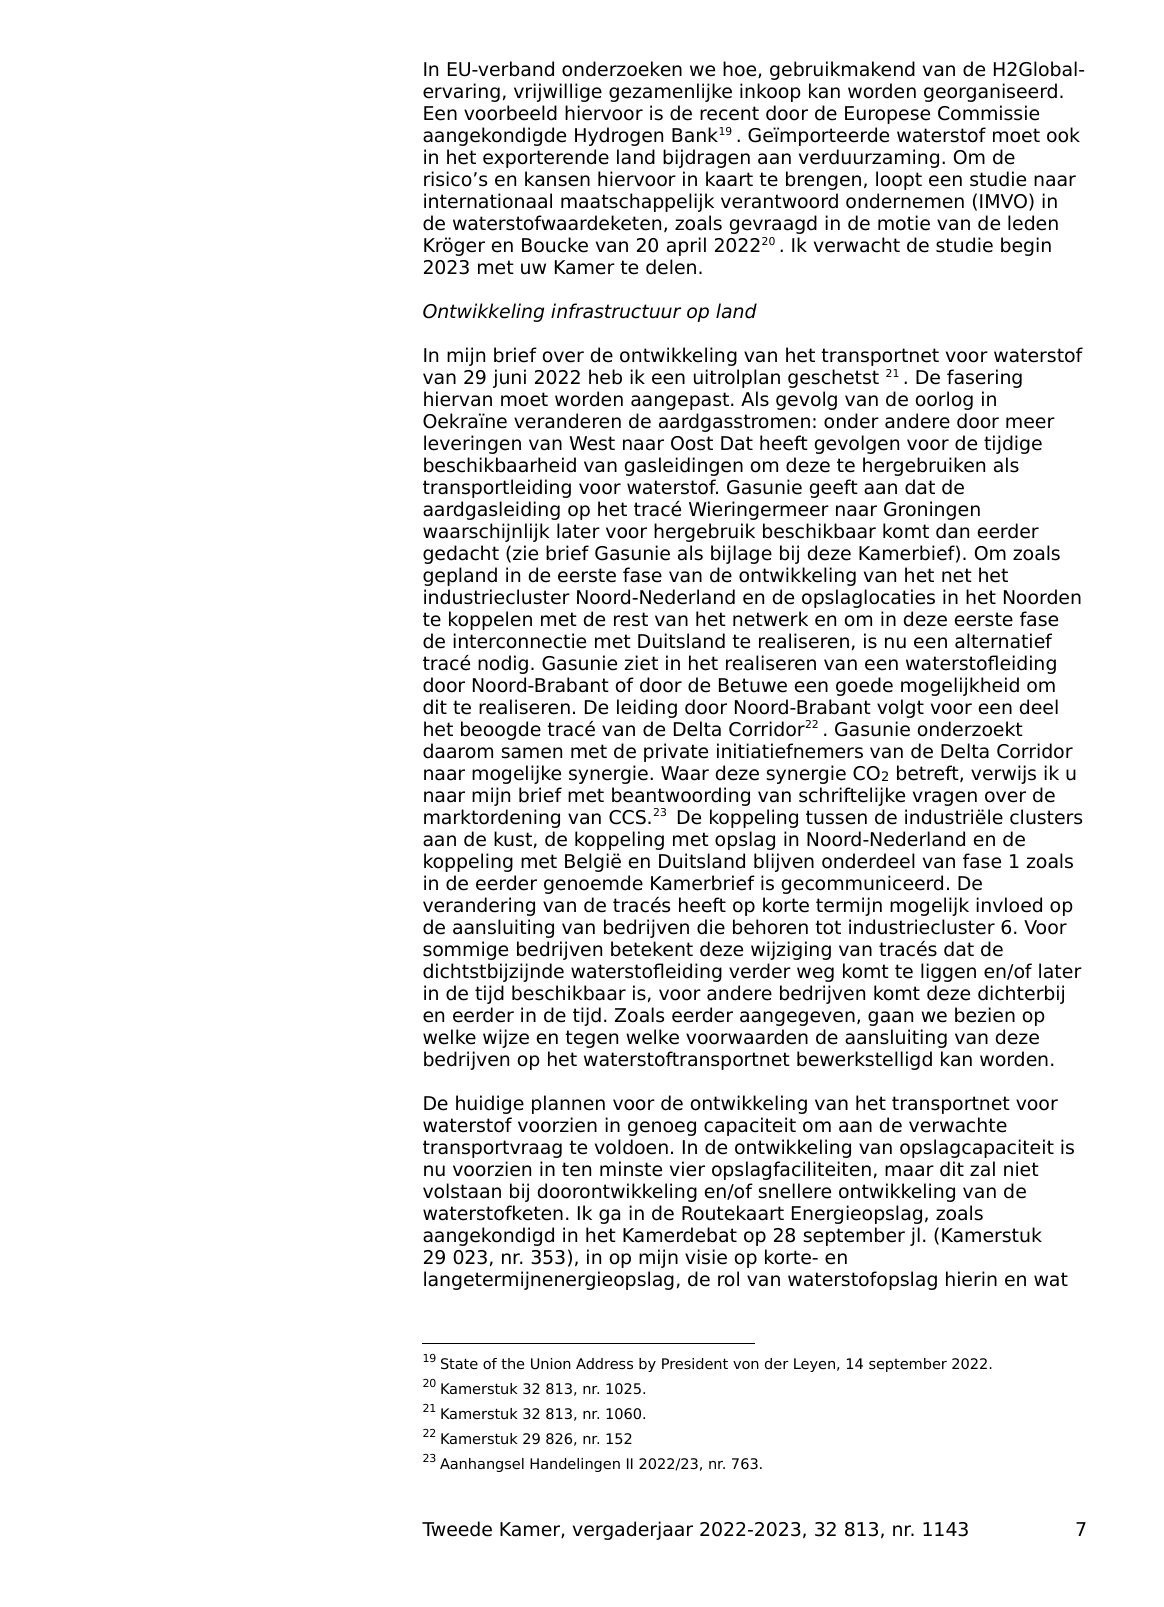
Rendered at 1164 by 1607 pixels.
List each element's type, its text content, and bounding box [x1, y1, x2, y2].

text Kamerstuk 29 826, nr. 152 [422, 1427, 1087, 1449]
text Aanhangsel Handelingen II 2022/23, nr. 763. [422, 1452, 1087, 1474]
text In mijn brief over de ontwikkeling van het transportnet voor waterstof van 29 juni 2022 heb ik een uitrolplan geschetst . De fasering hiervan moet worden aangepast. Als gevolg van de oorlog in Oekraïne veranderen de aardgasstromen: onder andere door meer leveringen van West naar Oost Dat heeft gevolgen voor de tijdige beschikbaarheid van gasleidingen om deze te hergebruiken als transportleiding voor waterstof. Gasunie geeft aan dat de aardgasleiding op het tracé Wieringermeer naar Groningen waarschijnlijk later voor hergebruik beschikbaar komt dan eerder gedacht (zie brief Gasunie als bijlage bij deze Kamerbief). Om zoals gepland in de eerste fase van de ontwikkeling van het net het industriecluster Noord-Nederland en de opslaglocaties in het Noorden te koppelen met de rest van het netwerk en om in deze eerste fase de interconnectie met Duitsland te realiseren, is nu een alternatief tracé nodig. Gasunie ziet in het realiseren van een waterstofleiding door Noord-Brabant of door de Betuwe een goede mogelijkheid om dit te realiseren. De leiding door Noord-Brabant volgt voor een deel het beoogde tracé van de Delta Corridor. Gasunie onderzoekt daarom samen met de private initiatiefnemers van de Delta Corridor naar mogelijke synergie. Waar deze synergie CO2 betreft, verwijs ik u naar mijn brief met beantwoording van schriftelijke vragen over de marktordening van CCS. De koppeling tussen de industriële clusters aan de kust, de koppeling met opslag in Noord-Nederland en de koppeling met België en Duitsland blijven onderdeel van fase 1 zoals in de eerder genoemde Kamerbrief is gecommuniceerd. De verandering van de tracés heeft op korte termijn mogelijk invloed op de aansluiting van bedrijven die behoren tot industriecluster 6. Voor sommige bedrijven betekent deze wijziging van tracés dat de dichtstbijzijnde waterstofleiding verder weg komt te liggen en/of later in de tijd beschikbaar is, voor andere bedrijven komt deze dichterbij en eerder in de tijd. Zoals eerder aangegeven, gaan we bezien op welke wijze en tegen welke voorwaarden de aansluiting van deze bedrijven op het waterstoftransportnet bewerkstelligd kan worden. [422, 345, 1087, 1071]
text State of the Union Address by President von der Leyen, 14 september 2022. [422, 1352, 1087, 1374]
subtitle Ontwikkeling infrastructuur op land [422, 301, 1087, 323]
text De huidige plannen voor de ontwikkeling van het transportnet voor waterstof voorzien in genoeg capaciteit om aan de verwachte transportvraag te voldoen. In de ontwikkeling van opslagcapaciteit is nu voorzien in ten minste vier opslagfaciliteiten, maar dit zal niet volstaan bij doorontwikkeling en/of snellere ontwikkeling van de waterstofketen. Ik ga in de Routekaart Energieopslag, zoals aangekondigd in het Kamerdebat op 28 september jl. (Kamerstuk 29 023, nr. 353), in op mijn visie op korte- en langetermijnenergieopslag, de rol van waterstofopslag hierin en wat [422, 1093, 1087, 1291]
text Kamerstuk 32 813, nr. 1025. [422, 1377, 1087, 1399]
text In EU-verband onderzoeken we hoe, gebruikmakend van de H2Global-ervaring, vrijwillige gezamenlijke inkoop kan worden georganiseerd. Een voorbeeld hiervoor is de recent door de Europese Commissie aangekondigde Hydrogen Bank. Geïmporteerde waterstof moet ook in het exporterende land bijdragen aan verduurzaming. Om de risico’s en kansen hiervoor in kaart te brengen, loopt een studie naar internationaal maatschappelijk verantwoord ondernemen (IMVO) in de waterstofwaardeketen, zoals gevraagd in de motie van de leden Kröger en Boucke van 20 april 2022. Ik verwacht de studie begin 2023 met uw Kamer te delen. [422, 59, 1087, 279]
text Kamerstuk 32 813, nr. 1060. [422, 1402, 1087, 1424]
